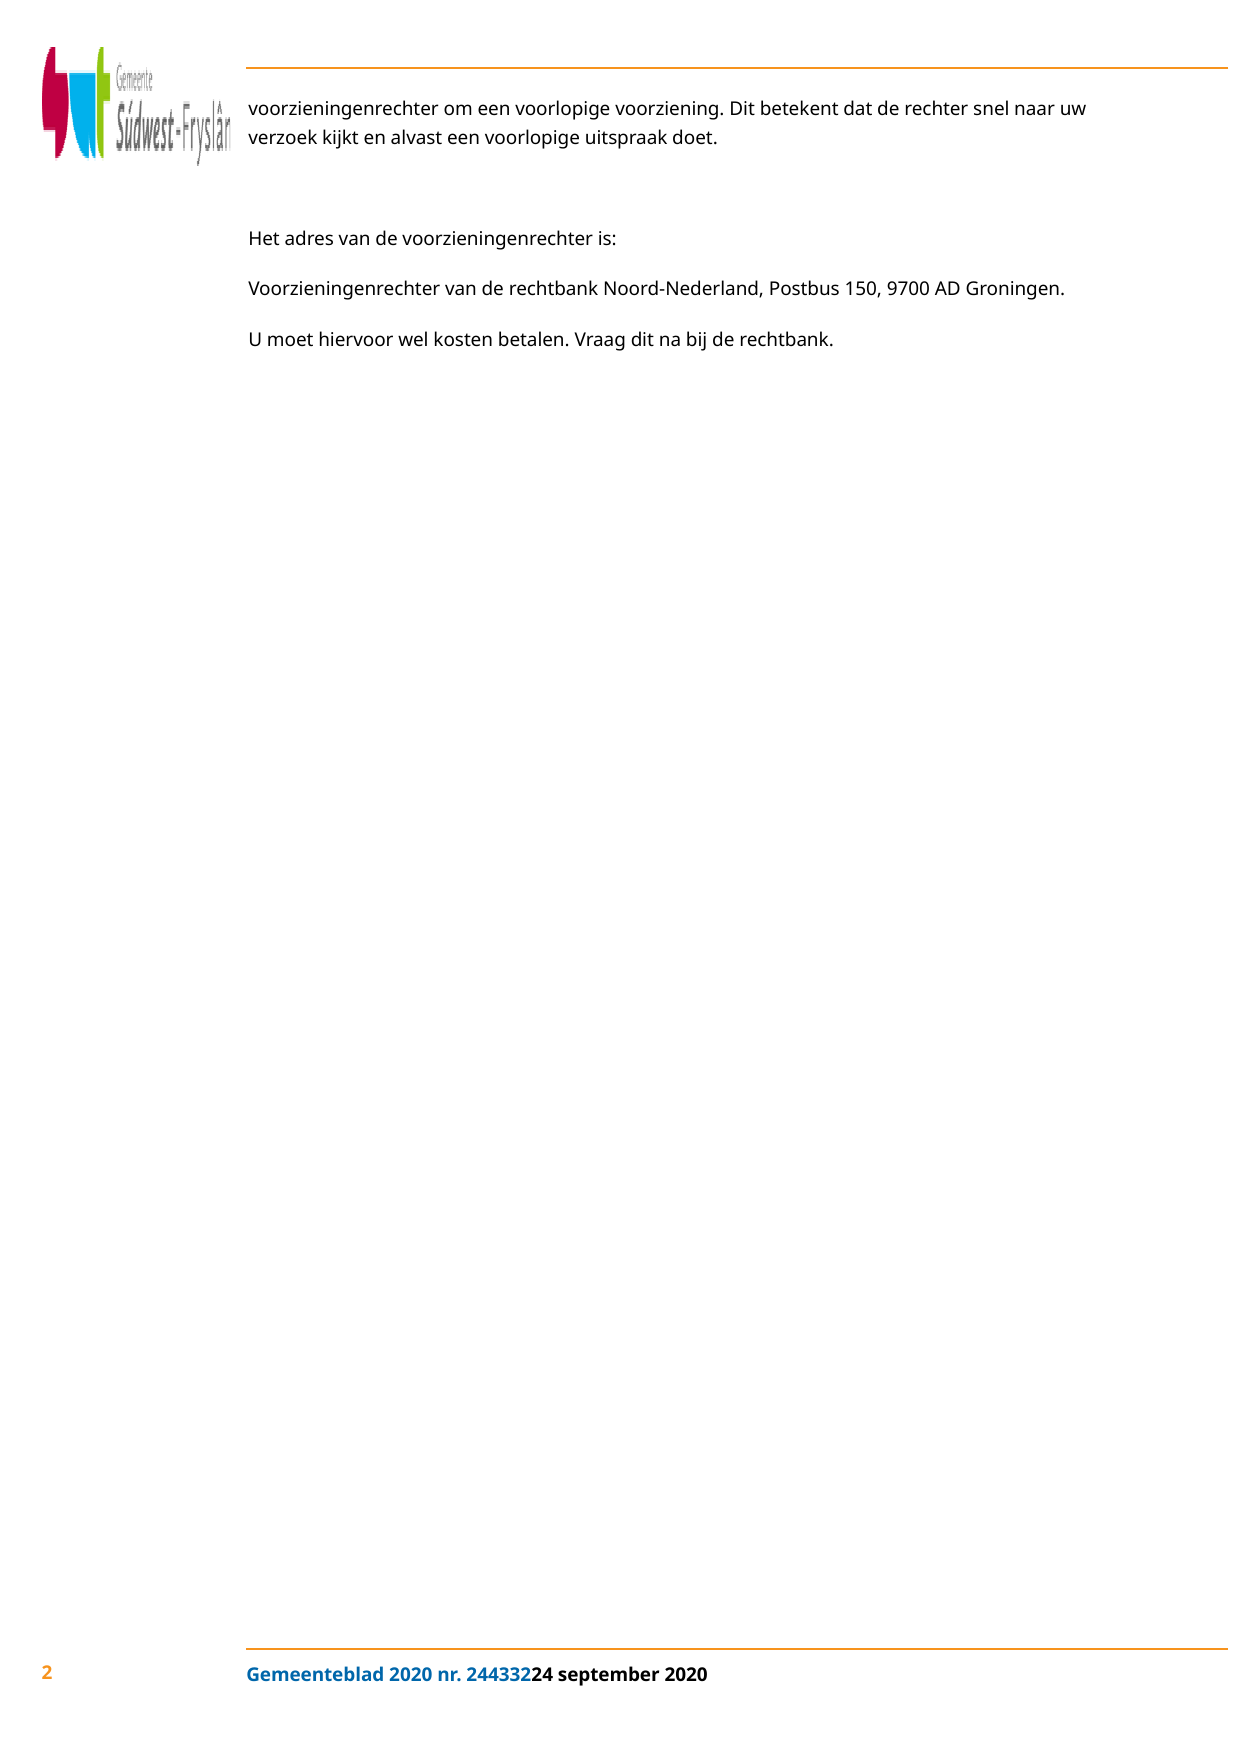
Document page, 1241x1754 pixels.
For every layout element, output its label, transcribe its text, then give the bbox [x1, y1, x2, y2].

text Voorzieningenrechter van de rechtbank Noord-Nederland, Postbus 150, 9700 AD Groningen. [248, 276, 1152, 301]
text voorzieningenrechter om een voorlopige voorziening. Dit betekent dat de rechter snel naar uw verzoek kijkt en alvast een voorlopige uitspraak doet. [248, 95, 1152, 150]
text Het adres van de voorzieningenrechter is: [248, 225, 1152, 251]
text U moet hiervoor wel kosten betalen. Vraag dit na bij de rechtbank. [248, 326, 1152, 352]
picture [41, 47, 231, 172]
